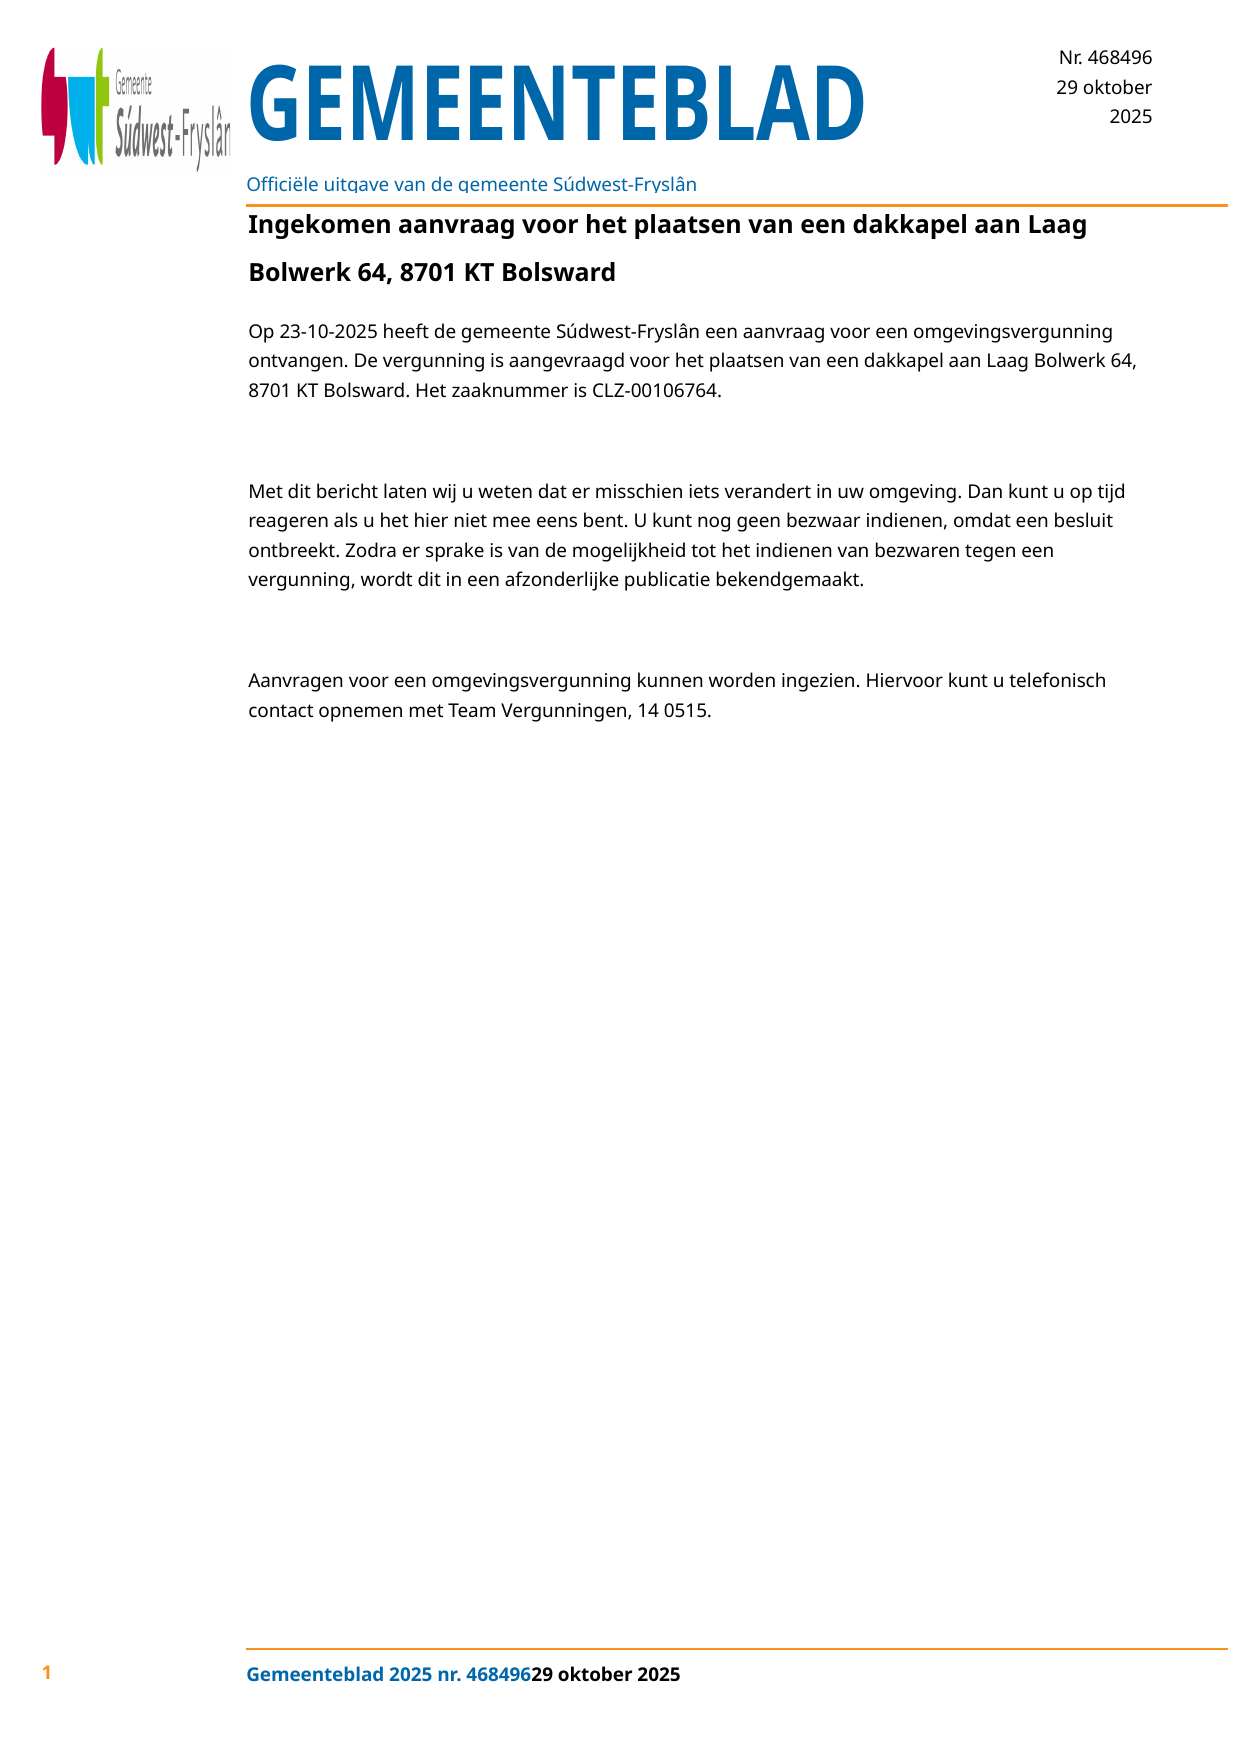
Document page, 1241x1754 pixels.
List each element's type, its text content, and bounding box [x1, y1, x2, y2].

text Aanvragen voor een omgevingsvergunning kunnen worden ingezien. Hiervoor kunt u telefonisch contact opnemen met Team Vergunningen, 14 0515. [248, 667, 1152, 723]
picture [41, 47, 231, 172]
text Met dit bericht laten wij u weten dat er misschien iets verandert in uw omgeving. Dan kunt u op tijd reageren als u het hier niet mee eens bent. U kunt nog geen bezwaar indienen, omdat een besluit ontbreekt. Zodra er sprake is van de mogelijkheid tot het indienen van bezwaren tegen een vergunning, wordt dit in een afzonderlijke publicatie bekendgemaakt. [248, 478, 1152, 592]
text Ingekomen aanvraag voor het plaatsen van een dakkapel aan Laag Bolwerk 64, 8701 KT Bolsward [248, 207, 1152, 288]
text Op 23-10-2025 heeft de gemeente Súdwest-Fryslân een aanvraag voor een omgevingsvergunning ontvangen. De vergunning is aangevraagd voor het plaatsen van een dakkapel aan Laag Bolwerk 64, 8701 KT Bolsward. Het zaaknummer is CLZ-00106764. [248, 318, 1152, 403]
